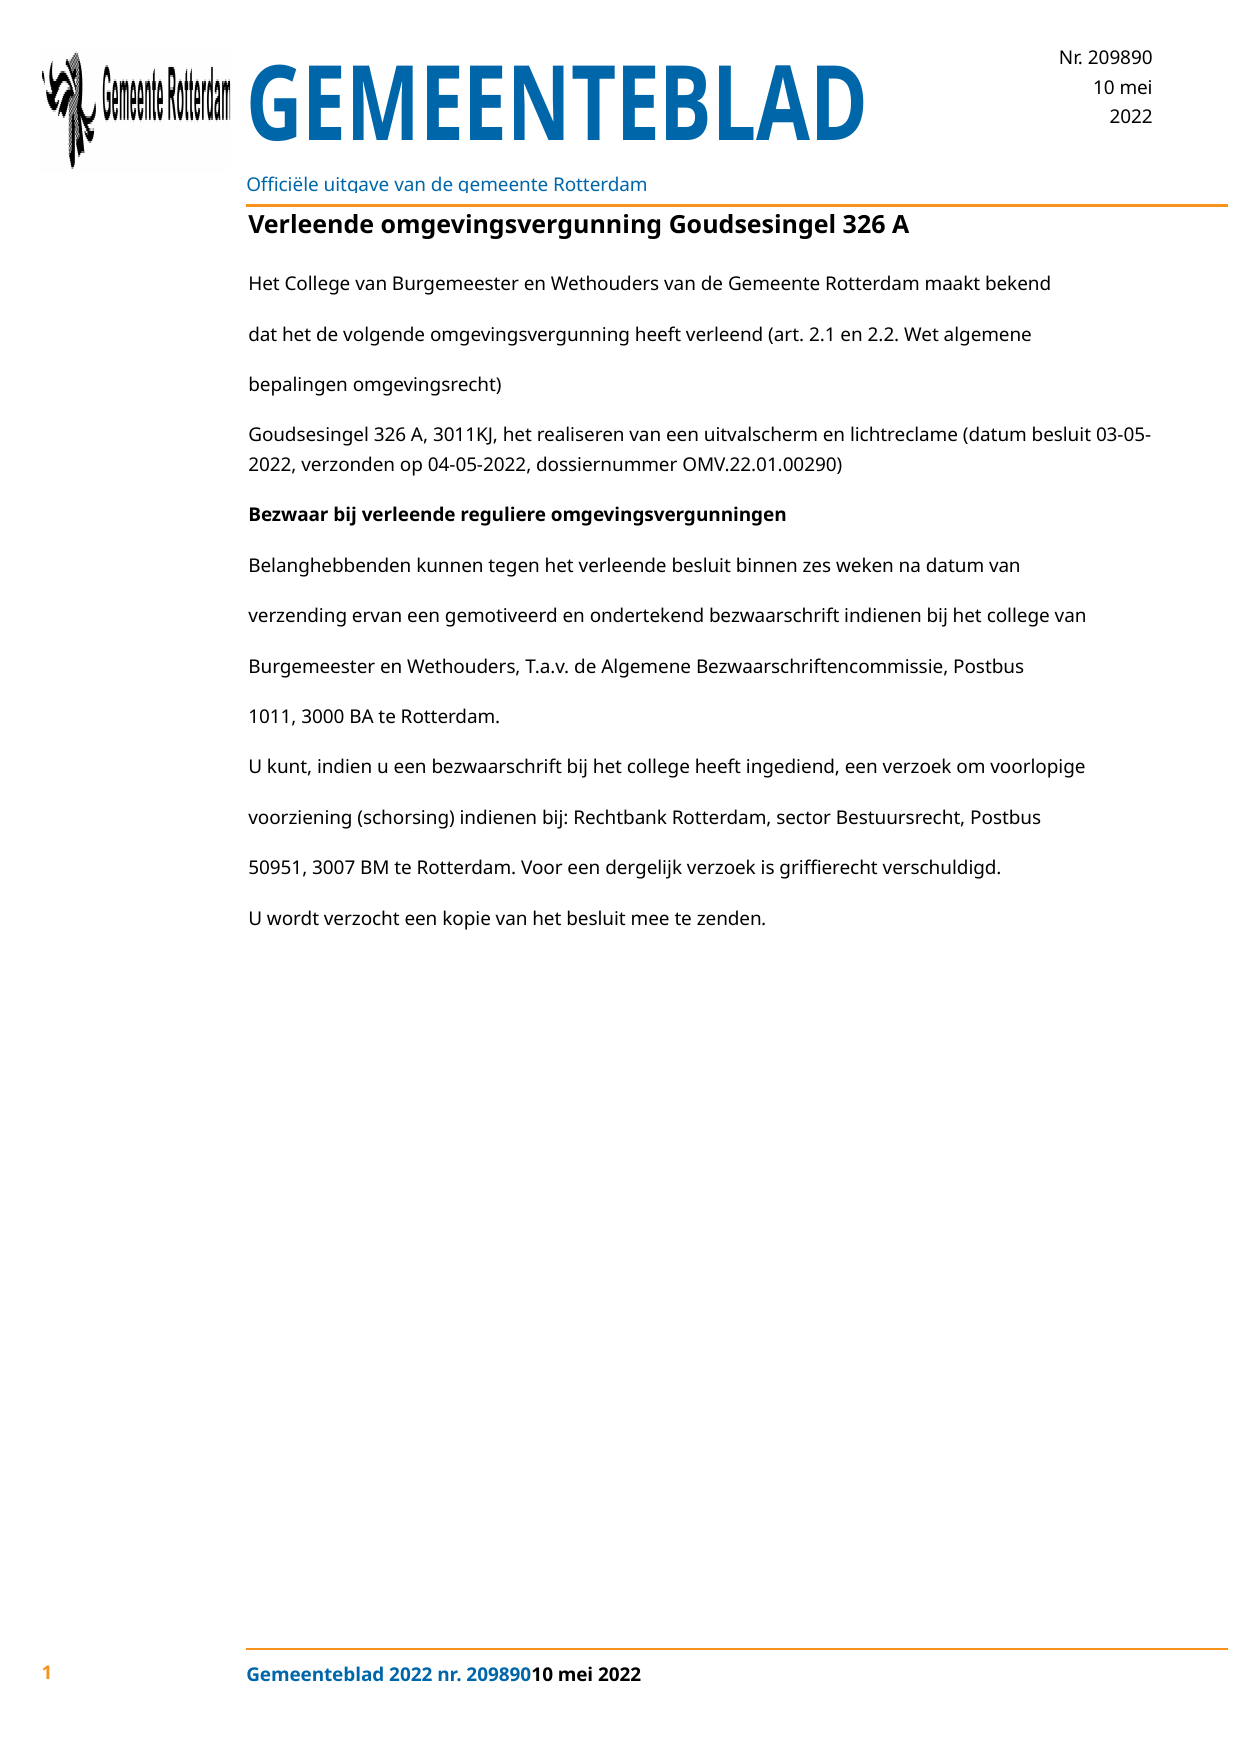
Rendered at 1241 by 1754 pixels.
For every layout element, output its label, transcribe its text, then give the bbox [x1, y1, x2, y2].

text U kunt, indien u een bezwaarschrift bij het college heeft ingediend, een verzoek om voorlopige [248, 754, 1152, 779]
text Burgemeester en Wethouders, T.a.v. de Algemene Bezwaarschriftencommissie, Postbus [248, 653, 1152, 678]
text verzending ervan een gemotiveerd en ondertekend bezwaarschrift indienen bij het college van [248, 602, 1152, 628]
text U wordt verzocht een kopie van het besluit mee te zenden. [248, 905, 1152, 931]
text Het College van Burgemeester en Wethouders van de Gemeente Rotterdam maakt bekend [248, 270, 1152, 296]
text Verleende omgevingsvergunning Goudsesingel 326 A [248, 207, 1152, 241]
text Goudsesingel 326 A, 3011KJ, het realiseren van een uitvalscherm en lichtreclame (datum besluit 03-05-2022, verzonden op 04-05-2022, dossiernummer OMV.22.01.00290) [248, 422, 1152, 477]
text dat het de volgende omgevingsvergunning heeft verleend (art. 2.1 en 2.2. Wet algemene [248, 321, 1152, 346]
text Belanghebbenden kunnen tegen het verleende besluit binnen zes weken na datum van [248, 552, 1152, 578]
text voorziening (schorsing) indienen bij: Rechtbank Rotterdam, sector Bestuursrecht, Postbus [248, 804, 1152, 830]
text bepalingen omgevingsrecht) [248, 371, 1152, 397]
picture [41, 47, 231, 172]
text Bezwaar bij verleende reguliere omgevingsvergunningen [248, 502, 1152, 527]
text 1011, 3000 BA te Rotterdam. [248, 703, 1152, 729]
text 50951, 3007 BM te Rotterdam. Voor een dergelijk verzoek is griffierecht verschuldigd. [248, 854, 1152, 880]
